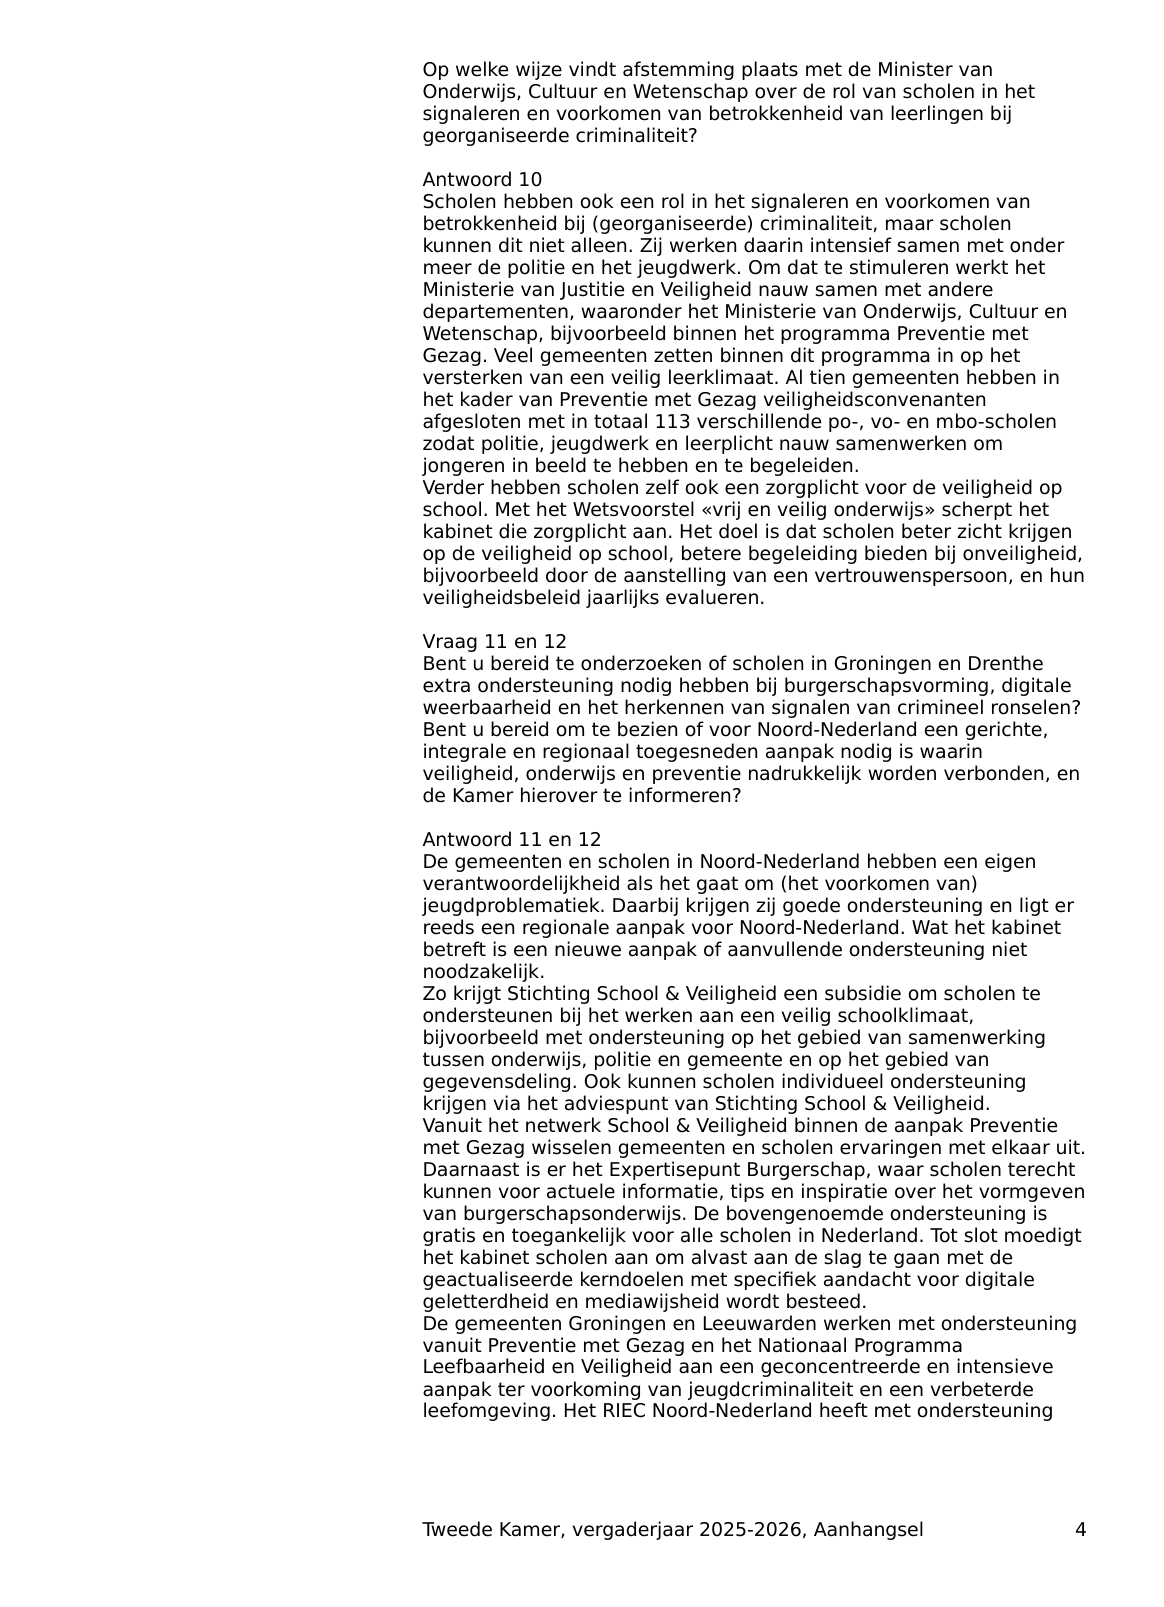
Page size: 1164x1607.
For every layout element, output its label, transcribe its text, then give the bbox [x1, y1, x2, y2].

text De gemeenten en scholen in Noord-Nederland hebben een eigen verantwoordelijkheid als het gaat om (het voorkomen van) jeugdproblematiek. Daarbij krijgen zij goede ondersteuning en ligt er reeds een regionale aanpak voor Noord-Nederland. Wat het kabinet betreft is een nieuwe aanpak of aanvullende ondersteuning niet noodzakelijk. [422, 851, 1087, 983]
text Vraag 11 en 12 [422, 631, 1087, 653]
text Antwoord 10 [422, 169, 1087, 191]
text Op welke wijze vindt afstemming plaats met de Minister van Onderwijs, Cultuur en Wetenschap over de rol van scholen in het signaleren en voorkomen van betrokkenheid van leerlingen bij georganiseerde criminaliteit? [422, 59, 1087, 147]
text Zo krijgt Stichting School & Veiligheid een subsidie om scholen te ondersteunen bij het werken aan een veilig schoolklimaat, bijvoorbeeld met ondersteuning op het gebied van samenwerking tussen onderwijs, politie en gemeente en op het gebied van gegevensdeling. Ook kunnen scholen individueel ondersteuning krijgen via het adviespunt van Stichting School & Veiligheid. [422, 983, 1087, 1115]
text Verder hebben scholen zelf ook een zorgplicht voor de veiligheid op school. Met het Wetsvoorstel «vrij en veilig onderwijs» scherpt het kabinet die zorgplicht aan. Het doel is dat scholen beter zicht krijgen op de veiligheid op school, betere begeleiding bieden bij onveiligheid, bijvoorbeeld door de aanstelling van een vertrouwenspersoon, en hun veiligheidsbeleid jaarlijks evalueren. [422, 477, 1087, 609]
text Antwoord 11 en 12 [422, 829, 1087, 851]
text Bent u bereid om te bezien of voor Noord-Nederland een gerichte, integrale en regionaal toegesneden aanpak nodig is waarin veiligheid, onderwijs en preventie nadrukkelijk worden verbonden, en de Kamer hierover te informeren? [422, 719, 1087, 807]
text Scholen hebben ook een rol in het signaleren en voorkomen van betrokkenheid bij (georganiseerde) criminaliteit, maar scholen kunnen dit niet alleen. Zij werken daarin intensief samen met onder meer de politie en het jeugdwerk. Om dat te stimuleren werkt het Ministerie van Justitie en Veiligheid nauw samen met andere departementen, waaronder het Ministerie van Onderwijs, Cultuur en Wetenschap, bijvoorbeeld binnen het programma Preventie met Gezag. Veel gemeenten zetten binnen dit programma in op het versterken van een veilig leerklimaat. Al tien gemeenten hebben in het kader van Preventie met Gezag veiligheidsconvenanten afgesloten met in totaal 113 verschillende po-, vo- en mbo-scholen zodat politie, jeugdwerk en leerplicht nauw samenwerken om jongeren in beeld te hebben en te begeleiden. [422, 191, 1087, 477]
text Vanuit het netwerk School & Veiligheid binnen de aanpak Preventie met Gezag wisselen gemeenten en scholen ervaringen met elkaar uit. Daarnaast is er het Expertisepunt Burgerschap, waar scholen terecht kunnen voor actuele informatie, tips en inspiratie over het vormgeven van burgerschapsonderwijs. De bovengenoemde ondersteuning is gratis en toegankelijk voor alle scholen in Nederland. Tot slot moedigt het kabinet scholen aan om alvast aan de slag te gaan met de geactualiseerde kerndoelen met specifiek aandacht voor digitale geletterdheid en mediawijsheid wordt besteed. [422, 1115, 1087, 1312]
text De gemeenten Groningen en Leeuwarden werken met ondersteuning vanuit Preventie met Gezag en het Nationaal Programma Leefbaarheid en Veiligheid aan een geconcentreerde en intensieve aanpak ter voorkoming van jeugdcriminaliteit en een verbeterde leefomgeving. Het RIEC Noord-Nederland heeft met ondersteuning [422, 1312, 1087, 1422]
text Bent u bereid te onderzoeken of scholen in Groningen en Drenthe extra ondersteuning nodig hebben bij burgerschapsvorming, digitale weerbaarheid en het herkennen van signalen van crimineel ronselen? [422, 653, 1087, 719]
